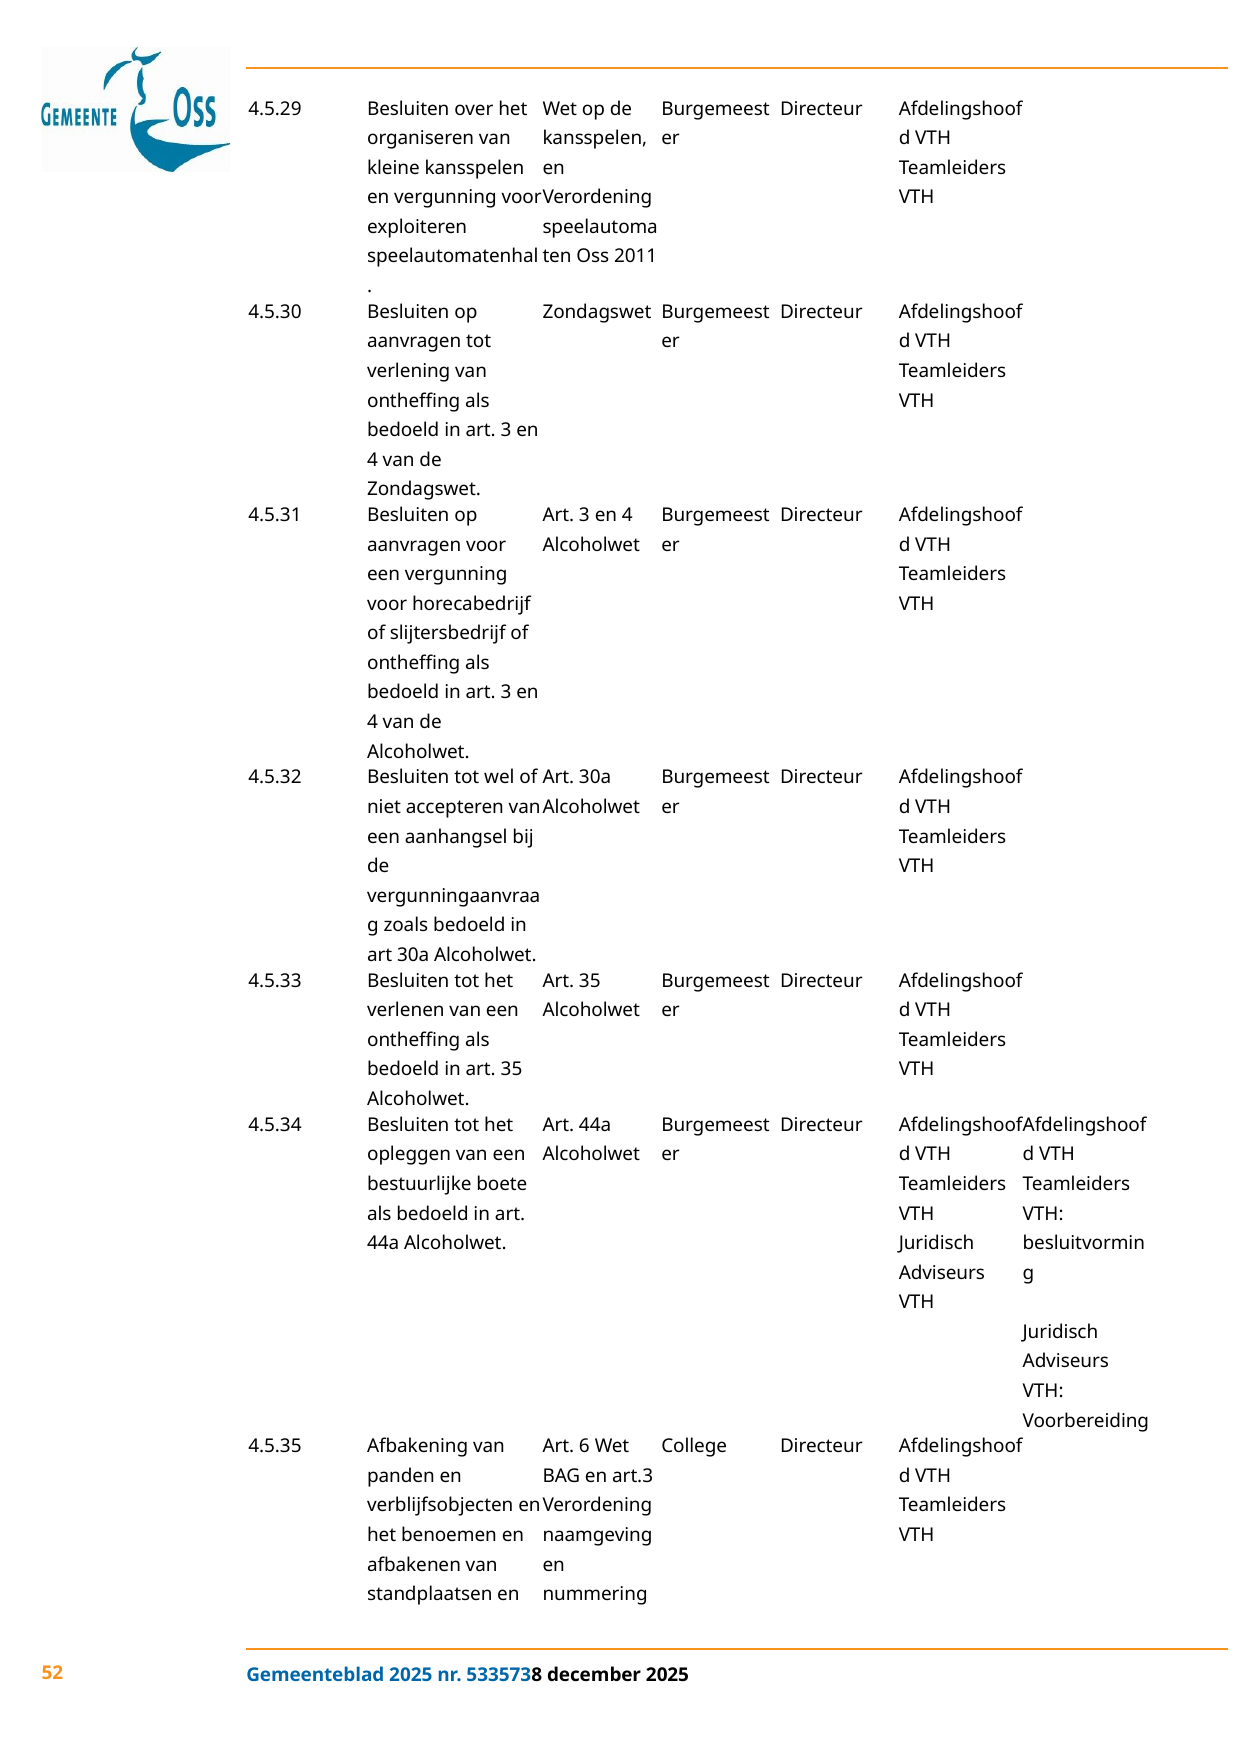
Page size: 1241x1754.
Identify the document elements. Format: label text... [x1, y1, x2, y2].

table_cell Wet op de kansspelen, en Verordening speelautomaten Oss 2011 [542, 95, 661, 298]
table_cell Burgemeester [661, 764, 780, 967]
table_cell [1023, 967, 1152, 1111]
table_cell Directeur [780, 764, 898, 967]
table_cell Besluiten over het organiseren van kleine kansspelen en vergunning voor exploiteren speelautomatenhal. [367, 95, 542, 298]
table_cell Burgemeester [661, 501, 780, 764]
table_cell 4.5.30 [248, 298, 367, 501]
table_cell Afdelingshoofd VTH Teamleiders VTH [899, 1433, 1022, 1606]
table_cell [1023, 1433, 1152, 1606]
table_cell Afdelingshoofd VTH Teamleiders VTH: besluitvorming Juridisch Adviseurs VTH: Voorbereiding [1023, 1111, 1152, 1432]
table_cell 4.5.33 [248, 967, 367, 1111]
table_cell Besluiten op aanvragen tot verlening van ontheffing als bedoeld in art. 3 en 4 van de Zondagswet. [367, 298, 542, 501]
table_cell Zondagswet [542, 298, 661, 501]
table_cell 4.5.35 [248, 1433, 367, 1606]
table_cell Art. 3 en 4 Alcoholwet [542, 501, 661, 764]
table_cell Directeur [780, 298, 898, 501]
table_cell Afbakening van panden en verblijfsobjecten en het benoemen en afbakenen van standplaatsen en [367, 1433, 542, 1606]
table_cell 4.5.29 [248, 95, 367, 298]
table_cell 4.5.34 [248, 1111, 367, 1432]
table_cell [1023, 764, 1152, 967]
table_cell Art. 6 Wet BAG en art.3 Verordening naamgeving en nummering [542, 1433, 661, 1606]
table_cell Art. 35 Alcoholwet [542, 967, 661, 1111]
table_cell Afdelingshoofd VTH Teamleiders VTH [899, 764, 1022, 967]
table_cell Besluiten tot wel of niet accepteren van een aanhangsel bij de vergunningaanvraag zoals bedoeld in art 30a Alcoholwet. [367, 764, 542, 967]
table_cell Art. 44a Alcoholwet [542, 1111, 661, 1432]
table_cell Directeur [780, 1433, 898, 1606]
table_cell [1023, 95, 1152, 298]
table_cell Besluiten tot het verlenen van een ontheffing als bedoeld in art. 35 Alcoholwet. [367, 967, 542, 1111]
table_cell Directeur [780, 501, 898, 764]
table_cell Directeur [780, 95, 898, 298]
table_cell [1023, 501, 1152, 764]
table_cell Afdelingshoofd VTH Teamleiders VTH Juridisch Adviseurs VTH [899, 1111, 1022, 1432]
table_cell Afdelingshoofd VTH Teamleiders VTH [899, 967, 1022, 1111]
table_cell Besluiten tot het opleggen van een bestuurlijke boete als bedoeld in art. 44a Alcoholwet. [367, 1111, 542, 1432]
table_cell Burgemeester [661, 298, 780, 501]
table_cell Afdelingshoofd VTH Teamleiders VTH [899, 298, 1022, 501]
table_cell Art. 30a Alcoholwet [542, 764, 661, 967]
table_cell Directeur [780, 1111, 898, 1432]
table_cell College [661, 1433, 780, 1606]
table_cell Besluiten op aanvragen voor een vergunning voor horecabedrijf of slijtersbedrijf of ontheffing als bedoeld in art. 3 en 4 van de Alcoholwet. [367, 501, 542, 764]
table_cell 4.5.32 [248, 764, 367, 967]
table_cell Burgemeester [661, 967, 780, 1111]
picture [41, 47, 231, 172]
table_cell Afdelingshoofd VTH Teamleiders VTH [899, 95, 1022, 298]
table_cell 4.5.31 [248, 501, 367, 764]
table_cell [1023, 298, 1152, 501]
table_cell Afdelingshoofd VTH Teamleiders VTH [899, 501, 1022, 764]
table_cell Burgemeester [661, 95, 780, 298]
table_cell Burgemeester [661, 1111, 780, 1432]
table_cell Directeur [780, 967, 898, 1111]
